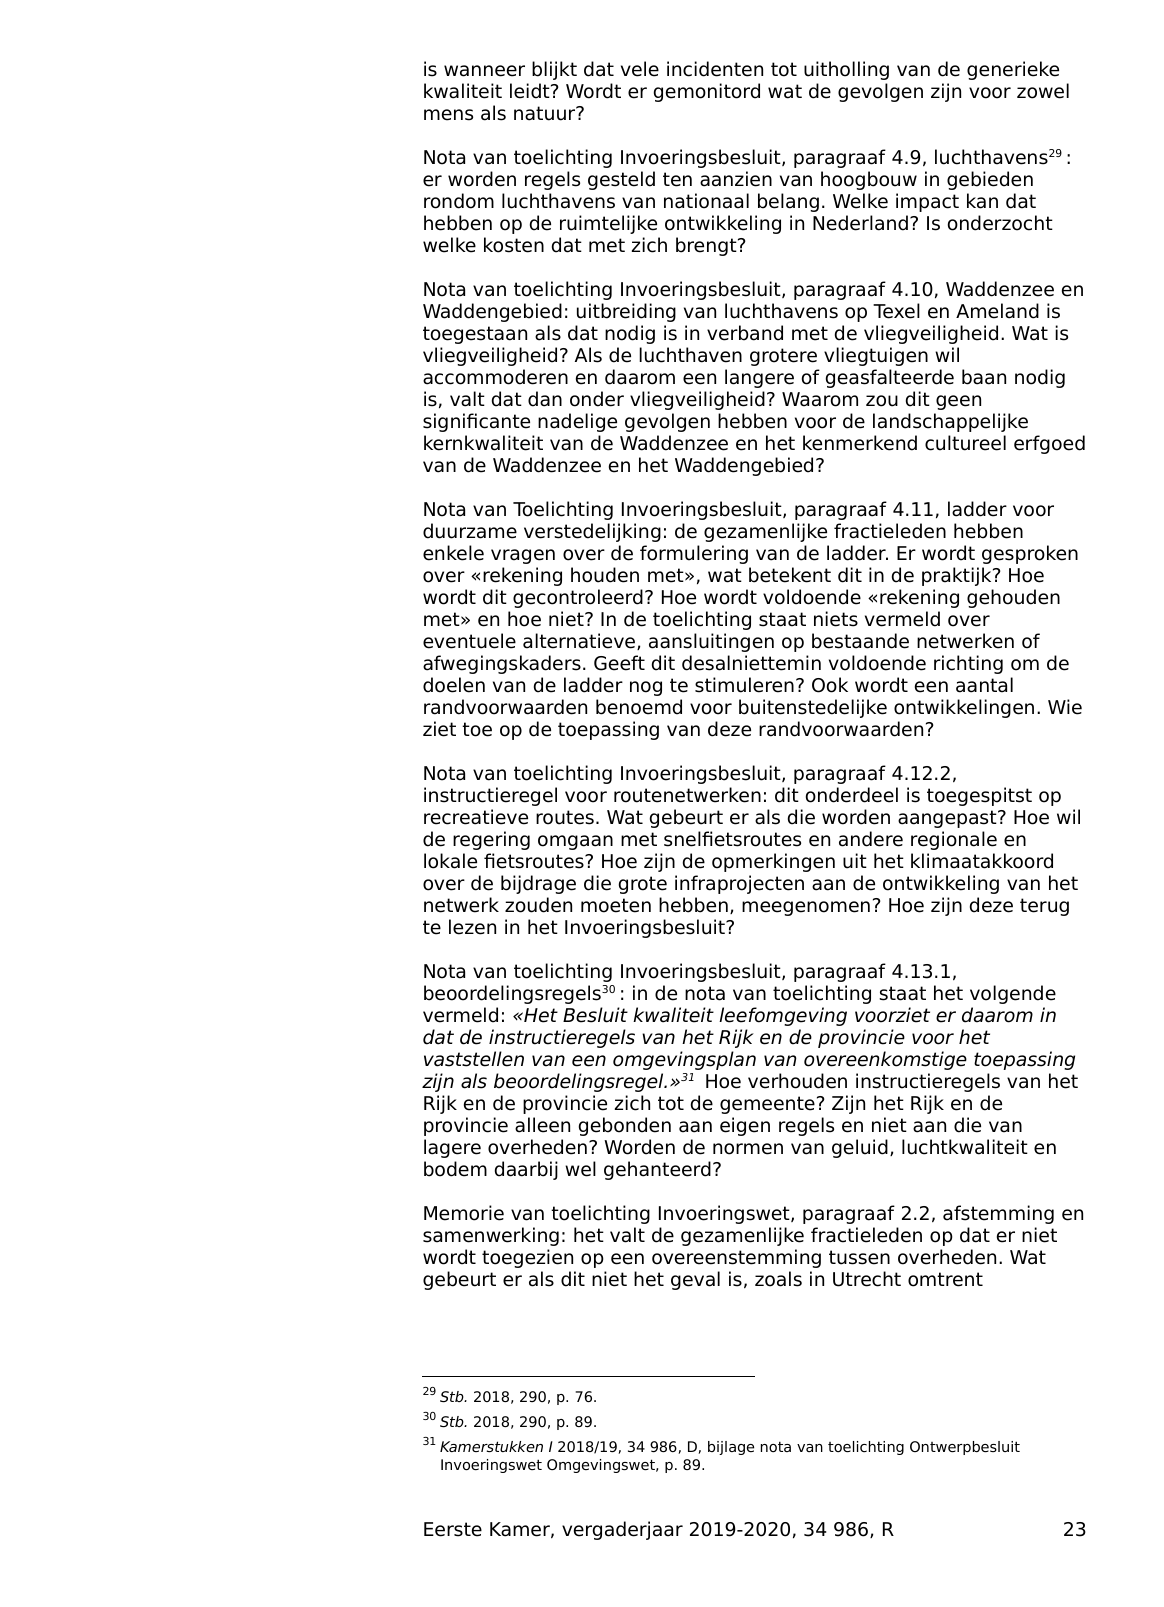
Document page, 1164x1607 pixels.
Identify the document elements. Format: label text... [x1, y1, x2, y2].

text Kamerstukken I 2018/19, 34 986, D, bijlage nota van toelichting Ontwerpbesluit Invoeringswet Omgevingswet, p. 89. [422, 1435, 1087, 1474]
text Nota van toelichting Invoeringsbesluit, paragraaf 4.12.2, instructieregel voor routenetwerken: dit onderdeel is toegespitst op recreatieve routes. Wat gebeurt er als die worden aangepast? Hoe wil de regering omgaan met snelfietsroutes en andere regionale en lokale fietsroutes? Hoe zijn de opmerkingen uit het klimaatakkoord over de bijdrage die grote infraprojecten aan de ontwikkeling van het netwerk zouden moeten hebben, meegenomen? Hoe zijn deze terug te lezen in het Invoeringsbesluit? [422, 763, 1087, 939]
text Nota van toelichting Invoeringsbesluit, paragraaf 4.10, Waddenzee en Waddengebied: uitbreiding van luchthavens op Texel en Ameland is toegestaan als dat nodig is in verband met de vliegveiligheid. Wat is vliegveiligheid? Als de luchthaven grotere vliegtuigen wil accommoderen en daarom een langere of geasfalteerde baan nodig is, valt dat dan onder vliegveiligheid? Waarom zou dit geen significante nadelige gevolgen hebben voor de landschappelijke kernkwaliteit van de Waddenzee en het kenmerkend cultureel erfgoed van de Waddenzee en het Waddengebied? [422, 279, 1087, 477]
text Memorie van toelichting Invoeringswet, paragraaf 2.2, afstemming en samenwerking: het valt de gezamenlijke fractieleden op dat er niet wordt toegezien op een overeenstemming tussen overheden. Wat gebeurt er als dit niet het geval is, zoals in Utrecht omtrent [422, 1203, 1087, 1291]
text Stb. 2018, 290, p. 89. [422, 1410, 1087, 1432]
text Nota van toelichting Invoeringsbesluit, paragraaf 4.9, luchthavens: er worden regels gesteld ten aanzien van hoogbouw in gebieden rondom luchthavens van nationaal belang. Welke impact kan dat hebben op de ruimtelijke ontwikkeling in Nederland? Is onderzocht welke kosten dat met zich brengt? [422, 147, 1087, 257]
text is wanneer blijkt dat vele incidenten tot uitholling van de generieke kwaliteit leidt? Wordt er gemonitord wat de gevolgen zijn voor zowel mens als natuur? [422, 59, 1087, 125]
text Nota van Toelichting Invoeringsbesluit, paragraaf 4.11, ladder voor duurzame verstedelijking: de gezamenlijke fractieleden hebben enkele vragen over de formulering van de ladder. Er wordt gesproken over «rekening houden met», wat betekent dit in de praktijk? Hoe wordt dit gecontroleerd? Hoe wordt voldoende «rekening gehouden met» en hoe niet? In de toelichting staat niets vermeld over eventuele alternatieve, aansluitingen op bestaande netwerken of afwegingskaders. Geeft dit desalniettemin voldoende richting om de doelen van de ladder nog te stimuleren? Ook wordt een aantal randvoorwaarden benoemd voor buitenstedelijke ontwikkelingen. Wie ziet toe op de toepassing van deze randvoorwaarden? [422, 499, 1087, 741]
text Nota van toelichting Invoeringsbesluit, paragraaf 4.13.1, beoordelingsregels: in de nota van toelichting staat het volgende vermeld: «Het Besluit kwaliteit leefomgeving voorziet er daarom in dat de instructieregels van het Rijk en de provincie voor het vaststellen van een omgevingsplan van overeenkomstige toepassing zijn als beoordelingsregel.» Hoe verhouden instructieregels van het Rijk en de provincie zich tot de gemeente? Zijn het Rijk en de provincie alleen gebonden aan eigen regels en niet aan die van lagere overheden? Worden de normen van geluid, luchtkwaliteit en bodem daarbij wel gehanteerd? [422, 961, 1087, 1181]
text Stb. 2018, 290, p. 76. [422, 1385, 1087, 1407]
